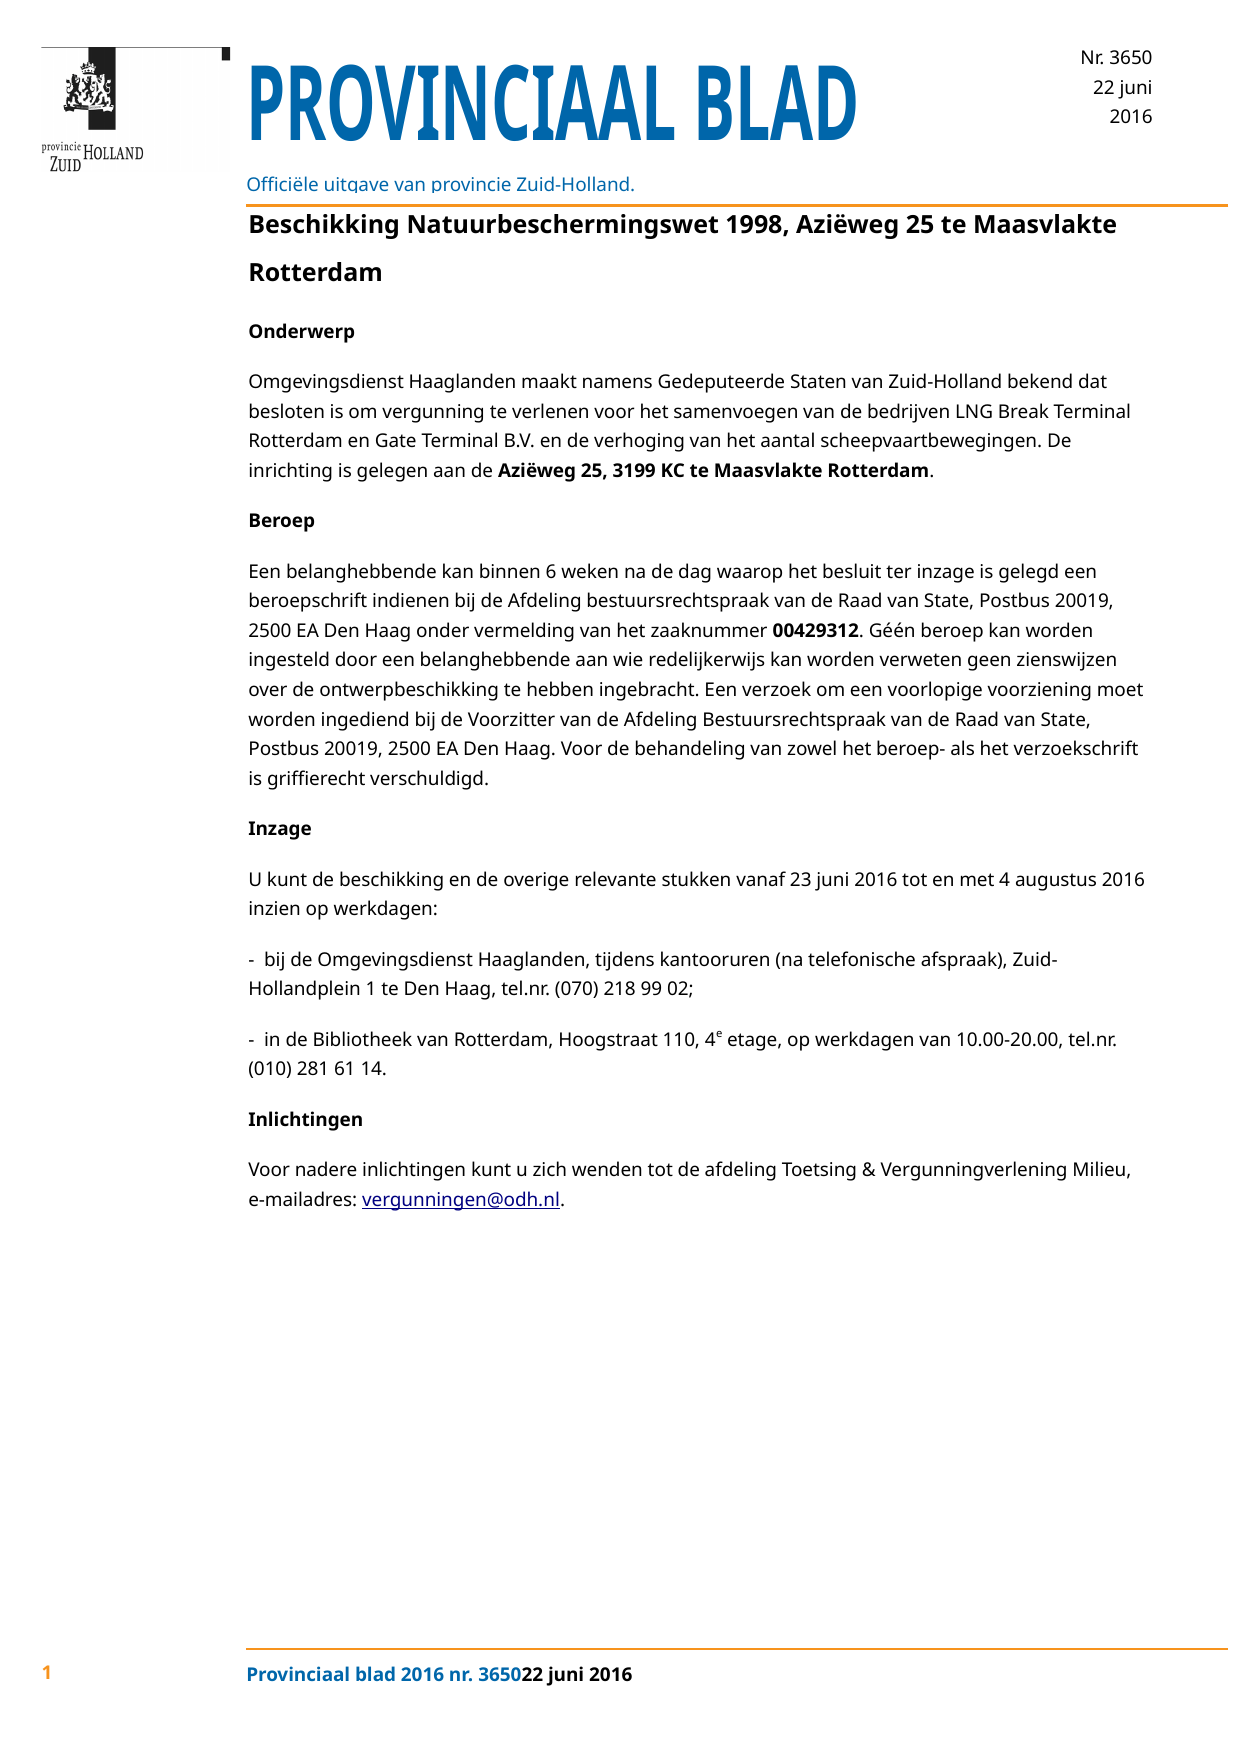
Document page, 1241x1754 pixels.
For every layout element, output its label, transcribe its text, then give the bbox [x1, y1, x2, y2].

text Inzage [248, 815, 1152, 841]
text Inlichtingen [248, 1106, 1152, 1132]
picture [41, 47, 231, 172]
text Een belanghebbende kan binnen 6 weken na de dag waarop het besluit ter inzage is gelegd een beroepschrift indienen bij de Afdeling bestuursrechtspraak van de Raad van State, Postbus 20019, 2500 EA Den Haag onder vermelding van het zaaknummer 00429312. Géén beroep kan worden ingesteld door een belanghebbende aan wie redelijkerwijs kan worden verweten geen zienswijzen over de ontwerpbeschikking te hebben ingebracht. Een verzoek om een voorlopige voorziening moet worden ingediend bij de Voorzitter van de Afdeling Bestuursrechtspraak van de Raad van State, Postbus 20019, 2500 EA Den Haag. Voor de behandeling van zowel het beroep- als het verzoekschrift is griffierecht verschuldigd. [248, 558, 1152, 791]
text Omgevingsdienst Haaglanden maakt namens Gedeputeerde Staten van Zuid-Holland bekend dat besloten is om vergunning te verlenen voor het samenvoegen van de bedrijven LNG Break Terminal Rotterdam en Gate Terminal B.V. en de verhoging van het aantal scheepvaartbewegingen. De inrichting is gelegen aan de Aziëweg 25, 3199 KC te Maasvlakte Rotterdam. [248, 368, 1152, 483]
text - bij de Omgevingsdienst Haaglanden, tijdens kantooruren (na telefonische afspraak), Zuid-Hollandplein 1 te Den Haag, tel.nr. (070) 218 99 02; [248, 946, 1152, 1001]
text - in de Bibliotheek van Rotterdam, Hoogstraat 110, 4e etage, op werkdagen van 10.00-20.00, tel.nr. (010) 281 61 14. [248, 1026, 1152, 1081]
text U kunt de beschikking en de overige relevante stukken vanaf 23 juni 2016 tot en met 4 augustus 2016 inzien op werkdagen: [248, 866, 1152, 921]
text Beschikking Natuurbeschermingswet 1998, Aziëweg 25 te Maasvlakte Rotterdam [248, 207, 1152, 288]
text Beroep [248, 507, 1152, 533]
text Voor nadere inlichtingen kunt u zich wenden tot de afdeling Toetsing & Vergunningverlening Milieu, e-mailadres: vergunningen@odh.nl. [248, 1156, 1152, 1212]
text Onderwerp [248, 318, 1152, 344]
